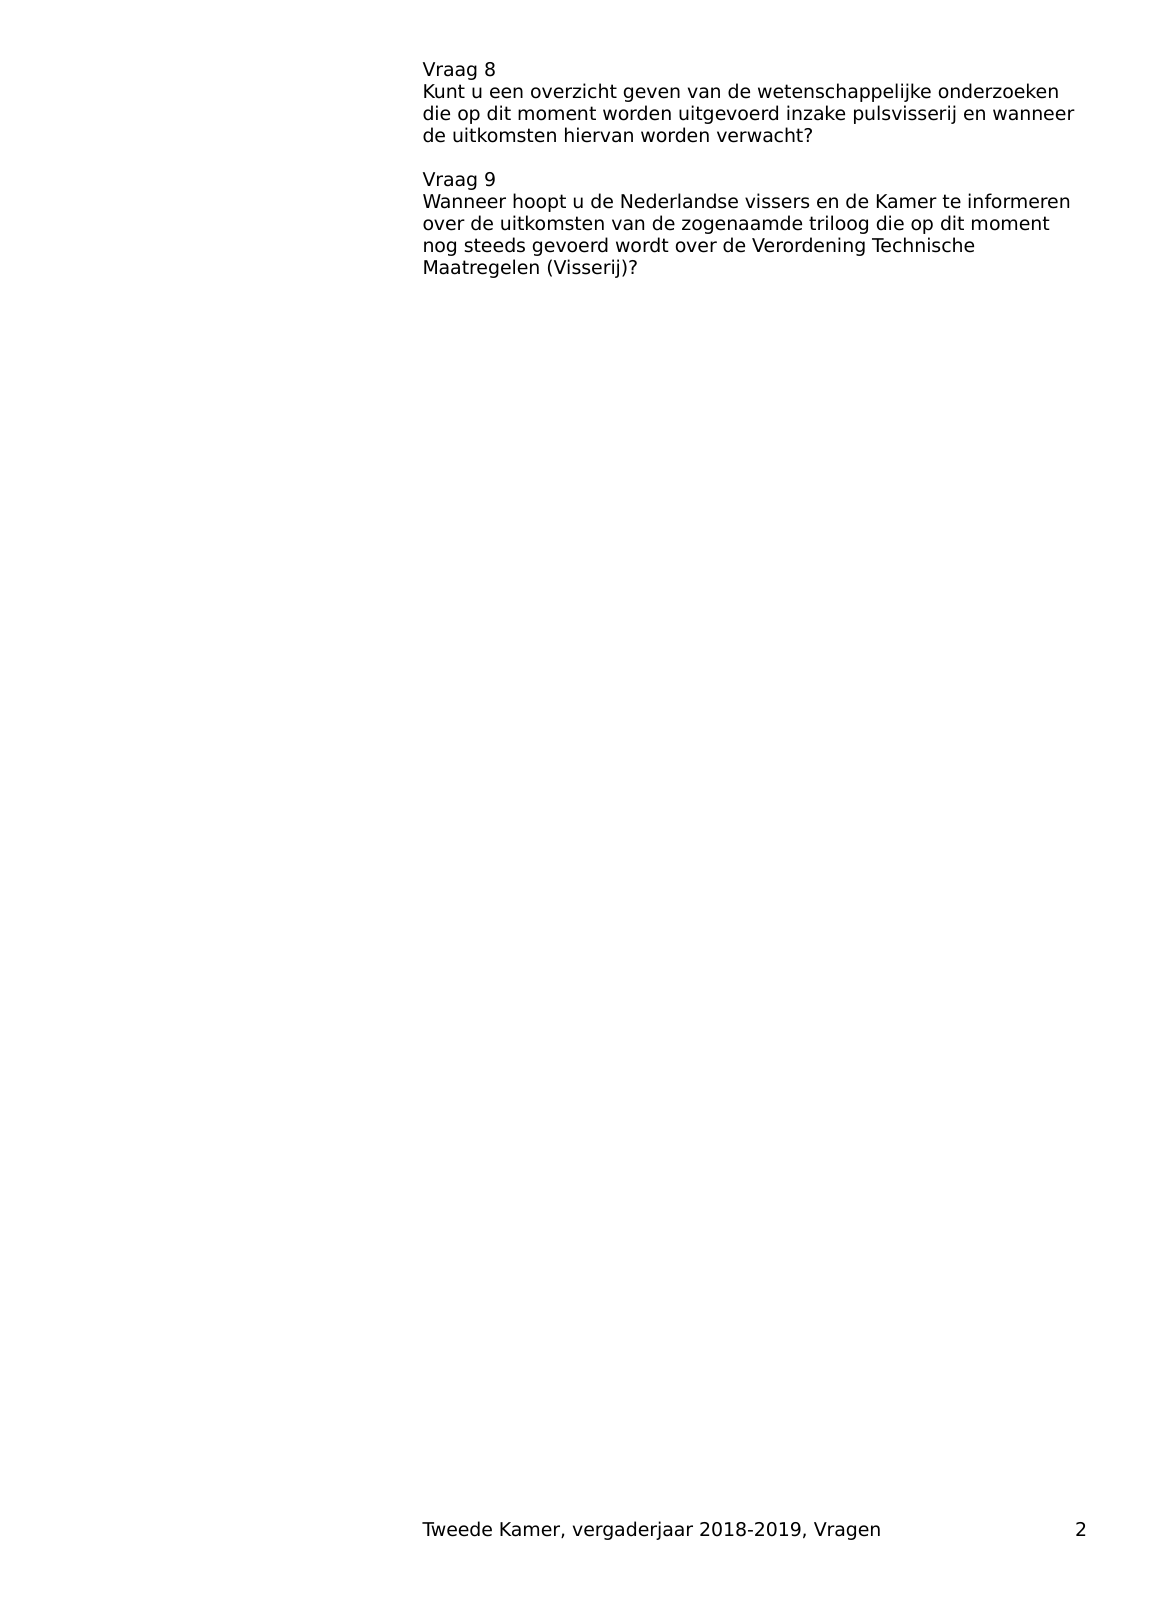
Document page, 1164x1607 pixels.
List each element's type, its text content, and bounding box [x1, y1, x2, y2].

text Wanneer hoopt u de Nederlandse vissers en de Kamer te informeren over de uitkomsten van de zogenaamde triloog die op dit moment nog steeds gevoerd wordt over de Verordening Technische Maatregelen (Visserij)? [422, 191, 1087, 279]
text Kunt u een overzicht geven van de wetenschappelijke onderzoeken die op dit moment worden uitgevoerd inzake pulsvisserij en wanneer de uitkomsten hiervan worden verwacht? [422, 81, 1087, 147]
text Vraag 9 [422, 169, 1087, 191]
text Vraag 8 [422, 59, 1087, 81]
